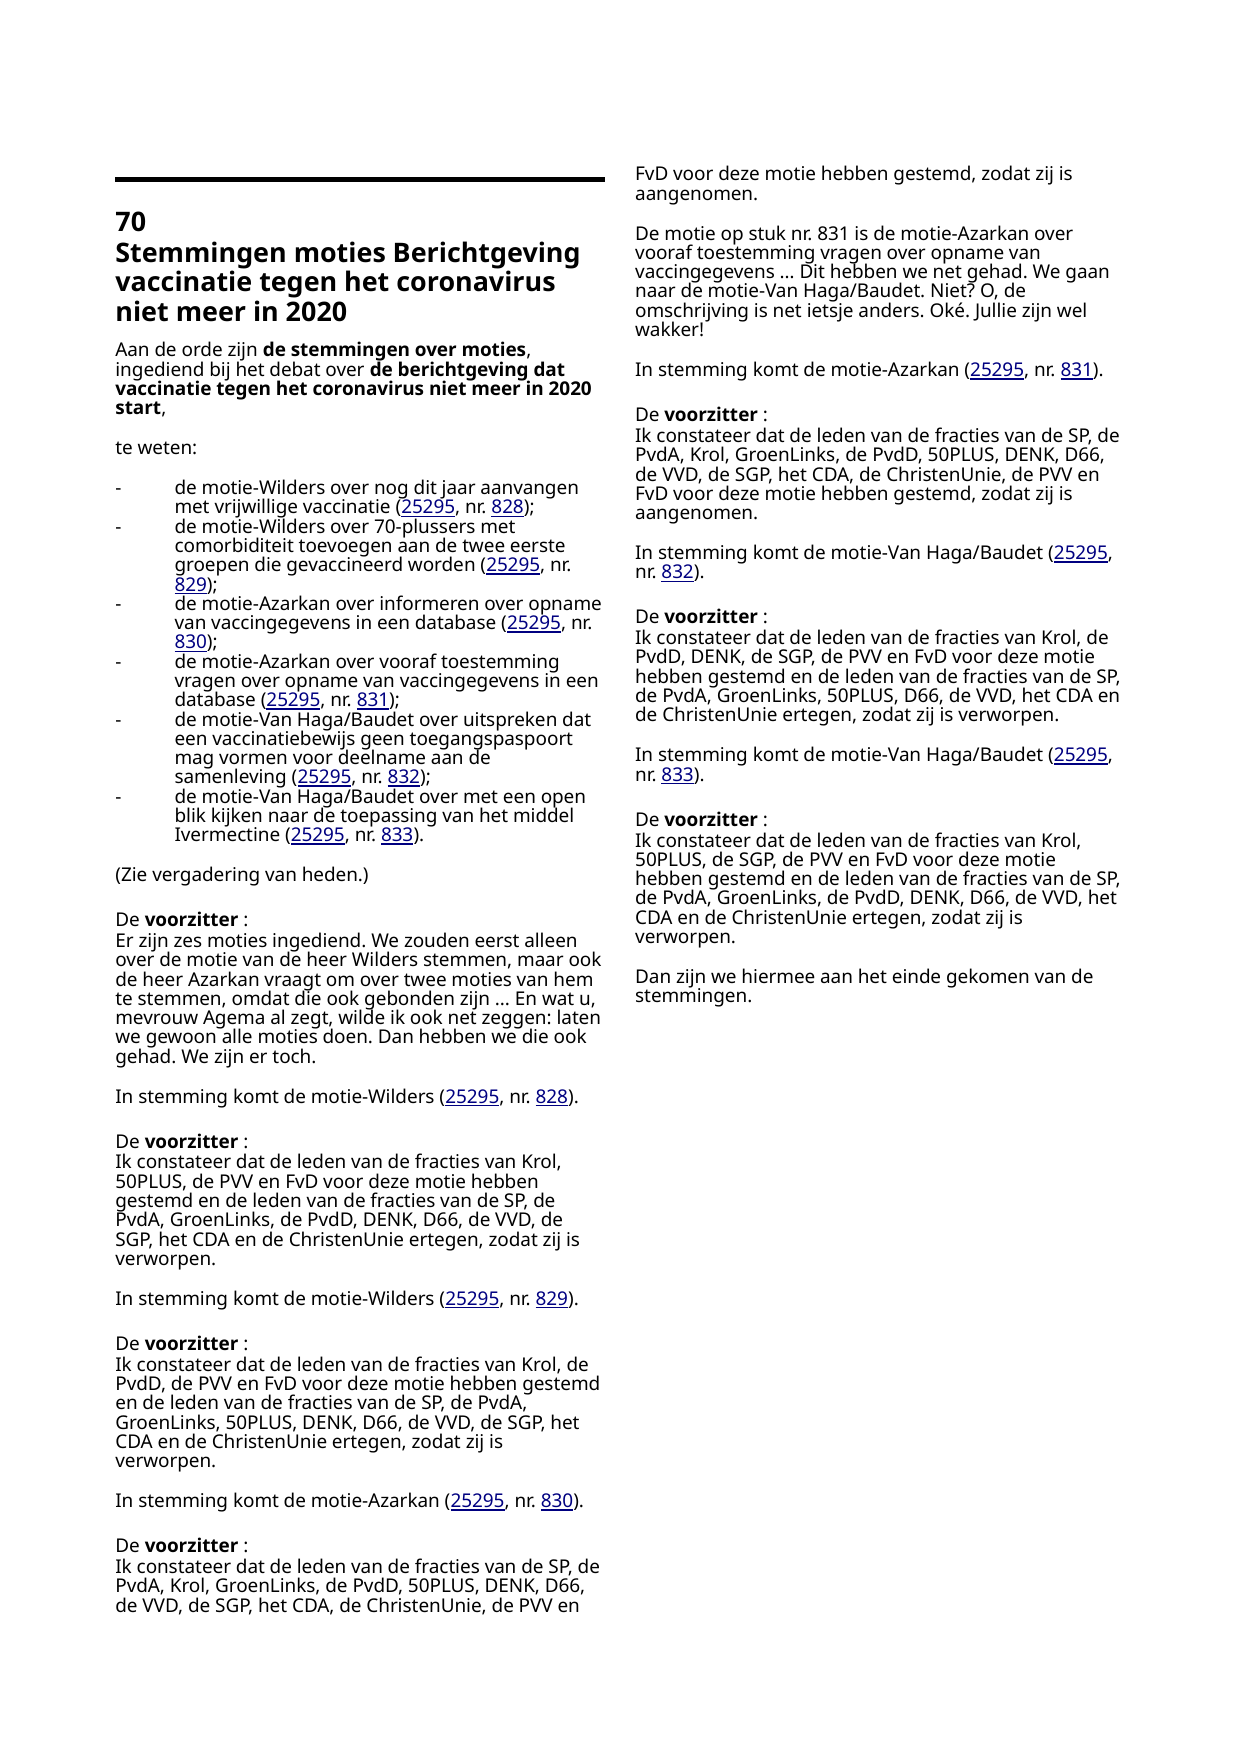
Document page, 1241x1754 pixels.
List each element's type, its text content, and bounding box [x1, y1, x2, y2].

text De voorzitter : [115, 1128, 605, 1153]
text In stemming komt de motie-Van Haga/Baudet (25295, nr. 833). [635, 746, 1125, 785]
text De voorzitter : [115, 1532, 605, 1558]
list de motie-Van Haga/Baudet over uitspreken dat een vaccinatiebewijs geen toegangspaspoort mag vormen voor deelname aan de samenleving (25295, nr. 832); [115, 711, 605, 788]
text In stemming komt de motie-Wilders (25295, nr. 829). [115, 1290, 605, 1309]
text Stemmingen moties Berichtgeving vaccinatie tegen het coronavirus niet meer in 2020 [115, 239, 605, 341]
text In stemming komt de motie-Wilders (25295, nr. 828). [115, 1088, 605, 1107]
list de motie-Wilders over nog dit jaar aanvangen met vrijwillige vaccinatie (25295, nr. 828); [115, 479, 605, 518]
text In stemming komt de motie-Azarkan (25295, nr. 831). [635, 361, 1125, 380]
list de motie-Azarkan over informeren over opname van vaccingegevens in een database (25295, nr. 830); [115, 595, 605, 653]
text Ik constateer dat de leden van de fracties van Krol, de PvdD, DENK, de SGP, de PVV en FvD voor deze motie hebben gestemd en de leden van de fracties van de SP, de PvdA, GroenLinks, 50PLUS, D66, de VVD, het CDA en de ChristenUnie ertegen, zodat zij is verworpen. [635, 629, 1125, 726]
text In stemming komt de motie-Azarkan (25295, nr. 830). [115, 1492, 605, 1512]
text te weten: [115, 439, 605, 458]
text Ik constateer dat de leden van de fracties van Krol, de PvdD, de PVV en FvD voor deze motie hebben gestemd en de leden van de fracties van de SP, de PvdA, GroenLinks, 50PLUS, DENK, D66, de VVD, de SGP, het CDA en de ChristenUnie ertegen, zodat zij is verworpen. [115, 1356, 605, 1471]
text FvD voor deze motie hebben gestemd, zodat zij is aangenomen. [635, 165, 1125, 204]
text Ik constateer dat de leden van de fracties van Krol, 50PLUS, de SGP, de PVV en FvD voor deze motie hebben gestemd en de leden van de fracties van de SP, de PvdA, GroenLinks, de PvdD, DENK, D66, de VVD, het CDA en de ChristenUnie ertegen, zodat zij is verworpen. [635, 832, 1125, 947]
text De voorzitter : [115, 1330, 605, 1356]
text Ik constateer dat de leden van de fracties van de SP, de PvdA, Krol, GroenLinks, de PvdD, 50PLUS, DENK, D66, de VVD, de SGP, het CDA, de ChristenUnie, de PVV en FvD voor deze motie hebben gestemd, zodat zij is aangenomen. [635, 427, 1125, 523]
text In stemming komt de motie-Van Haga/Baudet (25295, nr. 832). [635, 544, 1125, 583]
text 70 [115, 203, 605, 239]
text Ik constateer dat de leden van de fracties van Krol, 50PLUS, de PVV en FvD voor deze motie hebben gestemd en de leden van de fracties van de SP, de PvdA, GroenLinks, de PvdD, DENK, D66, de VVD, de SGP, het CDA en de ChristenUnie ertegen, zodat zij is verworpen. [115, 1153, 605, 1269]
list de motie-Azarkan over vooraf toestemming vragen over opname van vaccingegevens in een database (25295, nr. 831); [115, 653, 605, 711]
text Dan zijn we hiermee aan het einde gekomen van de stemmingen. [635, 968, 1125, 1007]
text De voorzitter : [115, 906, 605, 932]
list de motie-Wilders over 70-plussers met comorbiditeit toevoegen aan de twee eerste groepen die gevaccineerd worden (25295, nr. 829); [115, 518, 605, 595]
text Er zijn zes moties ingediend. We zouden eerst alleen over de motie van de heer Wilders stemmen, maar ook de heer Azarkan vraagt om over twee moties van hem te stemmen, omdat die ook gebonden zijn ... En wat u, mevrouw Agema al zegt, wilde ik ook net zeggen: laten we gewoon alle moties doen. Dan hebben we die ook gehad. We zijn er toch. [115, 932, 605, 1067]
text (Zie vergadering van heden.) [115, 866, 605, 885]
text Aan de orde zijn de stemmingen over moties, ingediend bij het debat over de berichtgeving dat vaccinatie tegen het coronavirus niet meer in 2020 start, [115, 341, 605, 418]
text De voorzitter : [635, 806, 1125, 832]
text De voorzitter : [635, 603, 1125, 629]
text Ik constateer dat de leden van de fracties van de SP, de PvdA, Krol, GroenLinks, de PvdD, 50PLUS, DENK, D66, de VVD, de SGP, het CDA, de ChristenUnie, de PVV en [115, 1558, 605, 1616]
text De motie op stuk nr. 831 is de motie-Azarkan over vooraf toestemming vragen over opname van vaccingegevens … Dit hebben we net gehad. We gaan naar de motie-Van Haga/Baudet. Niet? O, de omschrijving is net ietsje anders. Oké. Jullie zijn wel wakker! [635, 225, 1125, 340]
text De voorzitter : [635, 401, 1125, 427]
list de motie-Van Haga/Baudet over met een open blik kijken naar de toepassing van het middel Ivermectine (25295, nr. 833). [115, 788, 605, 845]
